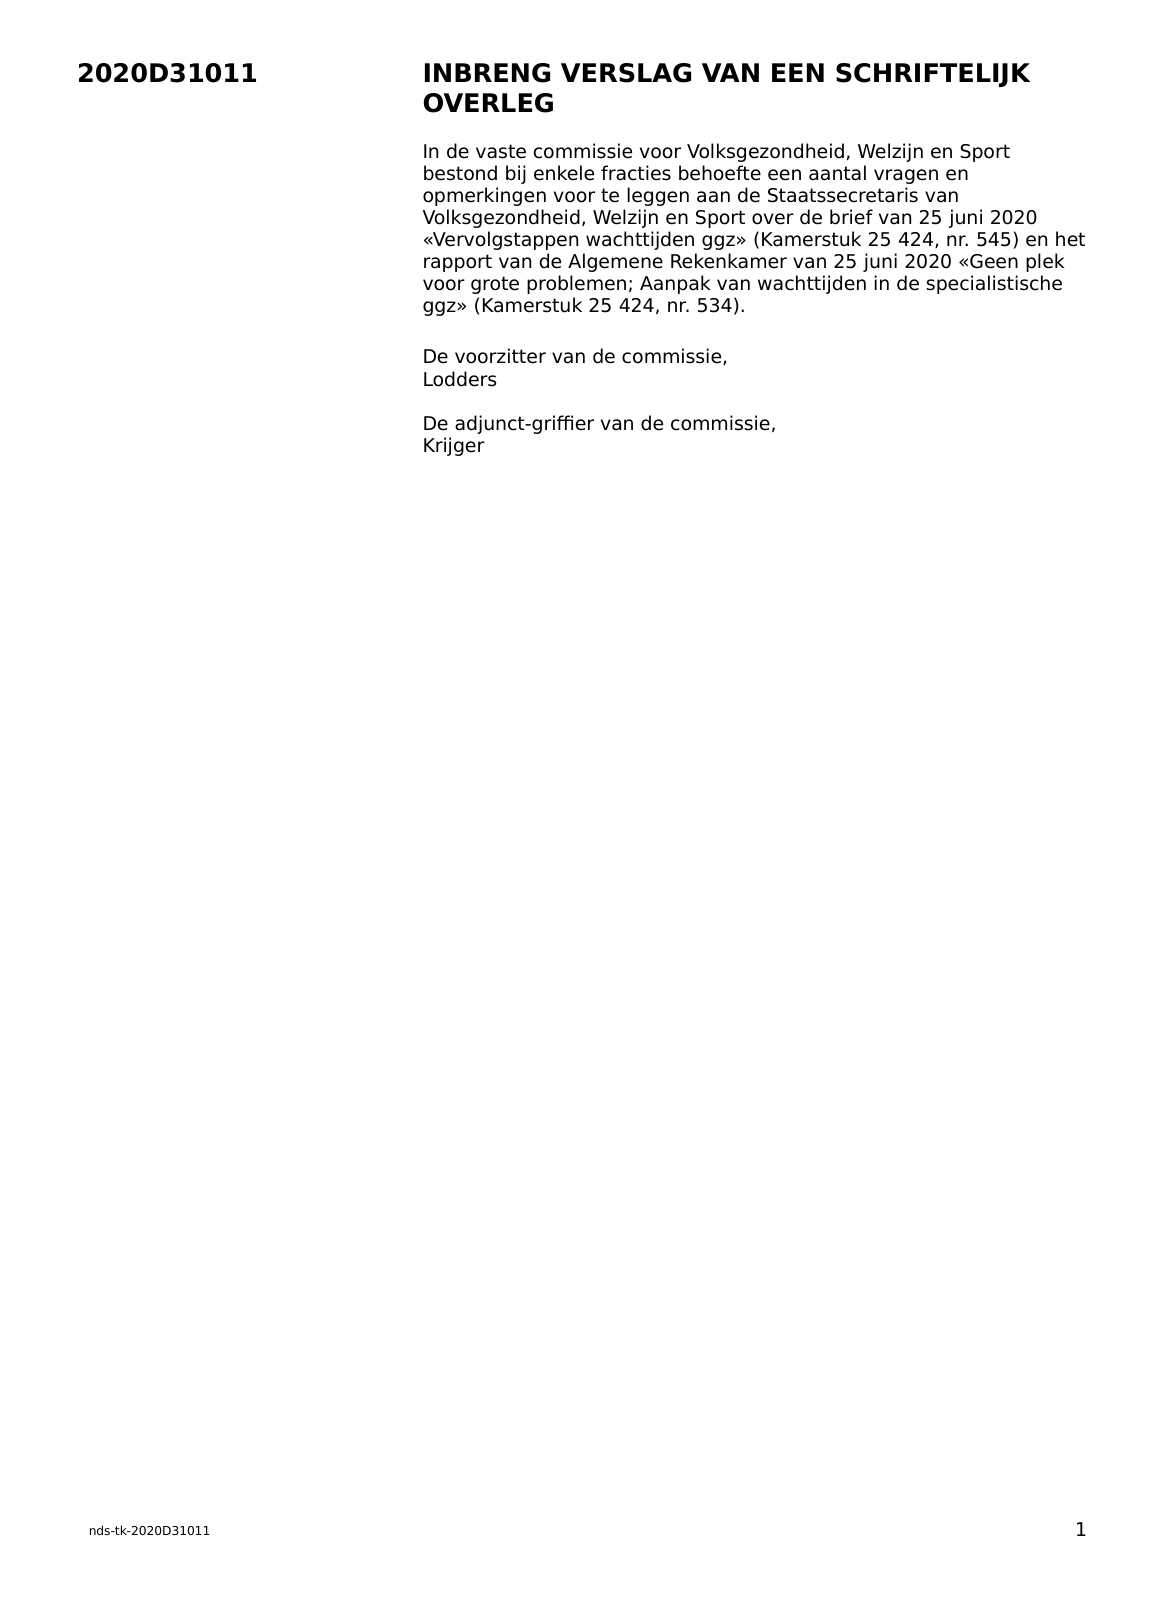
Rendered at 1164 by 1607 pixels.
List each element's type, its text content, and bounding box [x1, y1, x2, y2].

text 2020D31011 INBRENG VERSLAG VAN EEN SCHRIFTELIJK OVERLEG [77, 59, 1087, 118]
text In de vaste commissie voor Volksgezondheid, Welzijn en Sport bestond bij enkele fracties behoefte een aantal vragen en opmerkingen voor te leggen aan de Staatssecretaris van Volksgezondheid, Welzijn en Sport over de brief van 25 juni 2020 «Vervolgstappen wachttijden ggz» (Kamerstuk 25 424, nr. 545) en het rapport van de Algemene Rekenkamer van 25 juni 2020 «Geen plek voor grote problemen; Aanpak van wachttijden in de specialistische ggz» (Kamerstuk 25 424, nr. 534). [422, 141, 1087, 316]
text nds-tk-2020D31011 [88, 1524, 323, 1538]
text De adjunct-griffier van de commissie, Krijger [422, 413, 1087, 457]
text De voorzitter van de commissie, Lodders [422, 346, 1087, 390]
